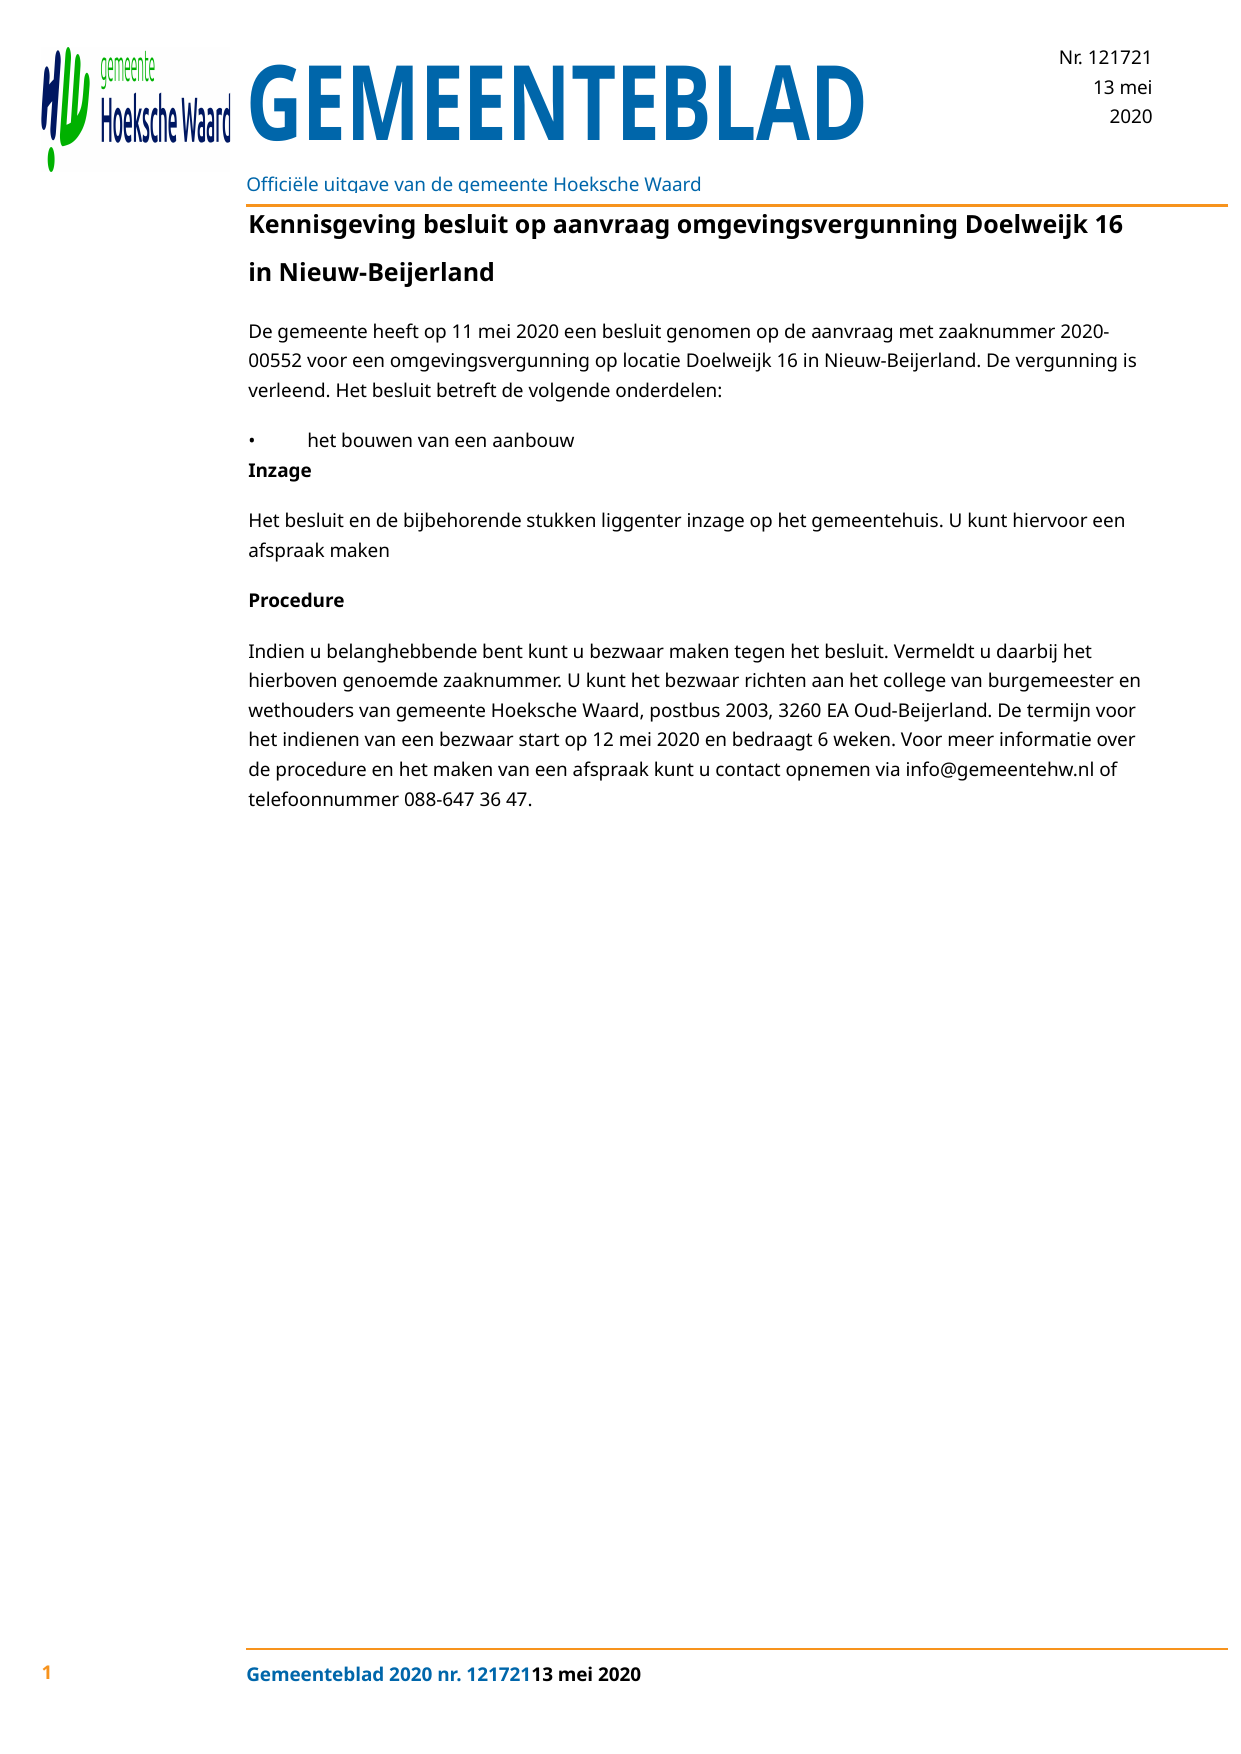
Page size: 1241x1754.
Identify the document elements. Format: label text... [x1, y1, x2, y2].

text Procedure [248, 587, 1152, 613]
text Inzage [248, 457, 1152, 483]
list het bouwen van een aanbouw [248, 427, 1152, 453]
text Indien u belanghebbende bent kunt u bezwaar maken tegen het besluit. Vermeldt u daarbij het hierboven genoemde zaaknummer. U kunt het bezwaar richten aan het college van burgemeester en wethouders van gemeente Hoeksche Waard, postbus 2003, 3260 EA Oud-Beijerland. De termijn voor het indienen van een bezwaar start op 12 mei 2020 en bedraagt 6 weken. Voor meer informatie over de procedure en het maken van een afspraak kunt u contact opnemen via info@gemeentehw.nl of telefoonnummer 088-647 36 47. [248, 638, 1152, 812]
picture [41, 47, 231, 172]
text De gemeente heeft op 11 mei 2020 een besluit genomen op de aanvraag met zaaknummer 2020-00552 voor een omgevingsvergunning op locatie Doelweijk 16 in Nieuw-Beijerland. De vergunning is verleend. Het besluit betreft de volgende onderdelen: [248, 318, 1152, 403]
text Het besluit en de bijbehorende stukken liggenter inzage op het gemeentehuis. U kunt hiervoor een afspraak maken [248, 507, 1152, 563]
text Kennisgeving besluit op aanvraag omgevingsvergunning Doelweijk 16 in Nieuw-Beijerland [248, 207, 1152, 288]
